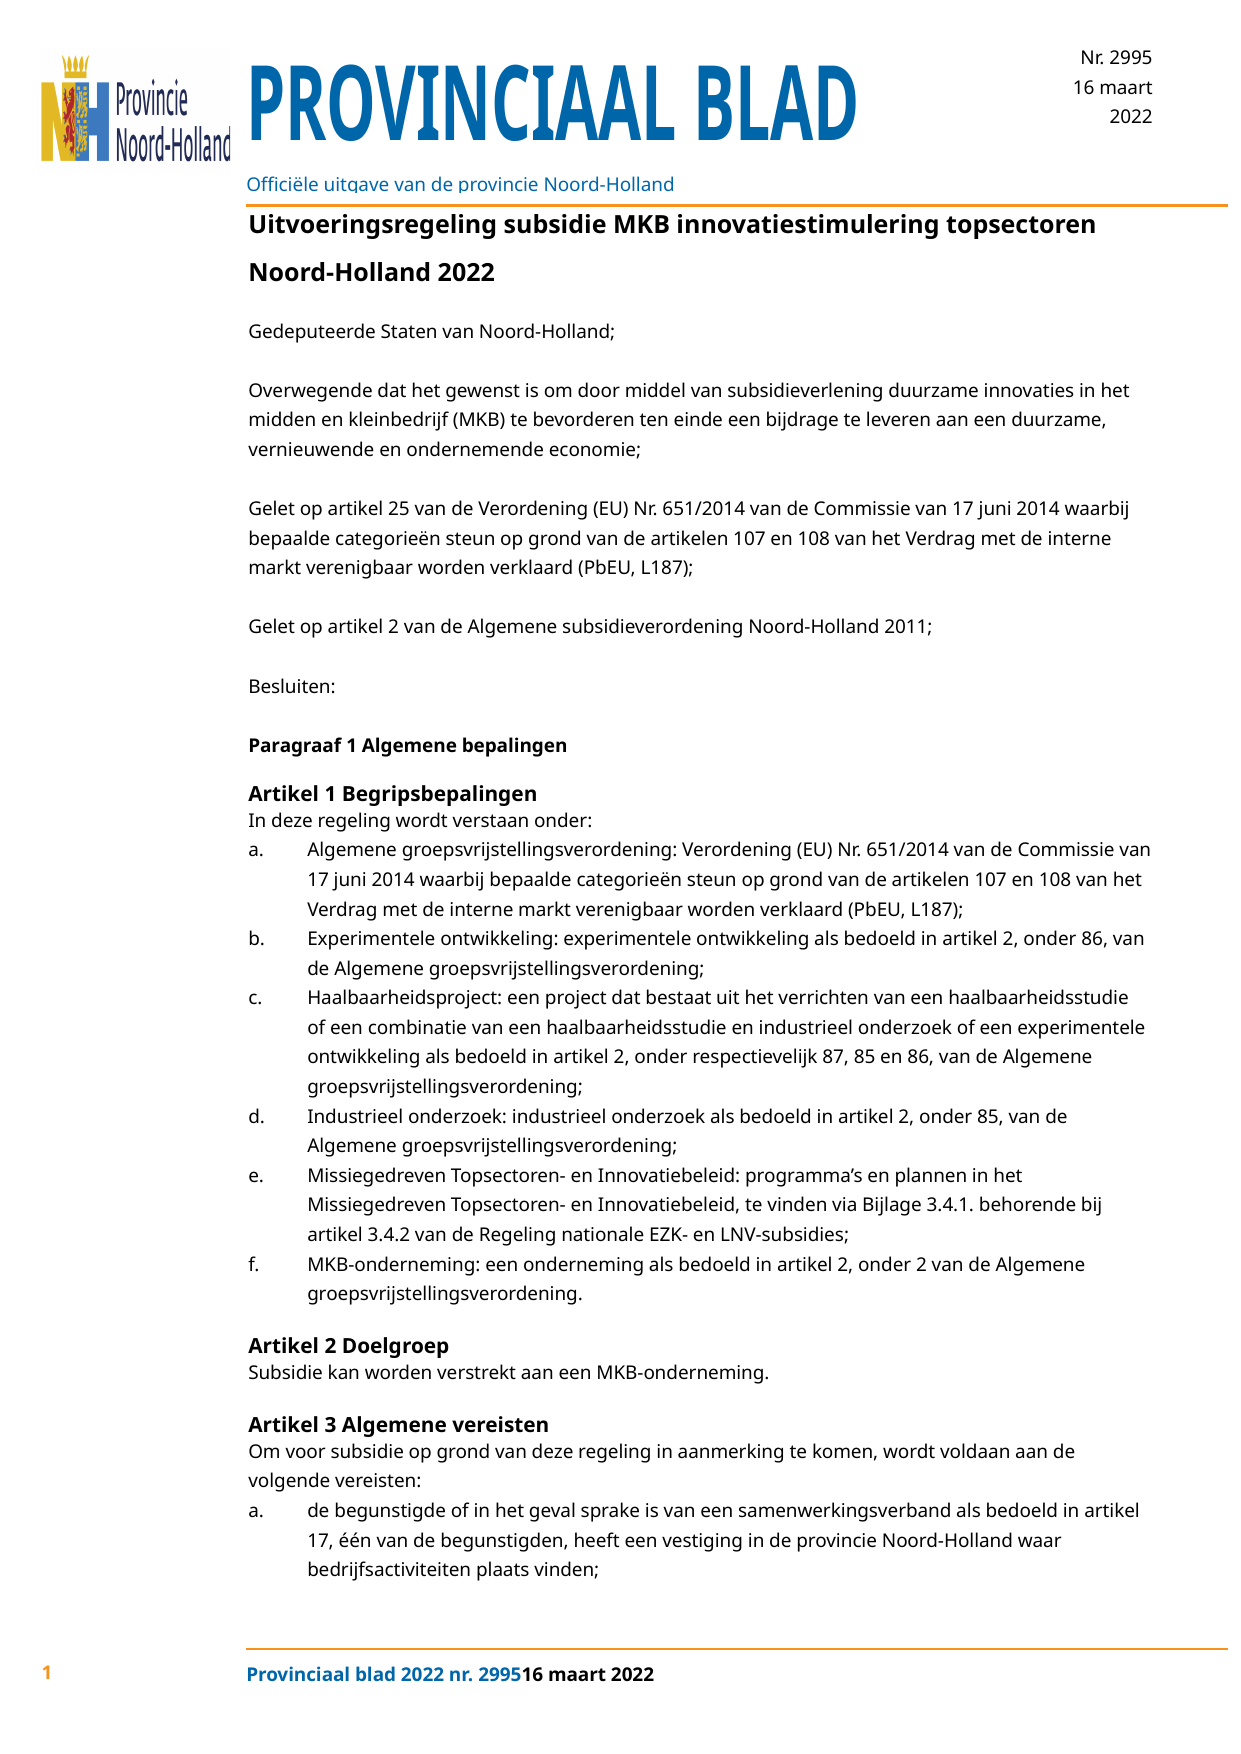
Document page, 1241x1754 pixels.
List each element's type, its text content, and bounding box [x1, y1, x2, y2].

text Om voor subsidie op grond van deze regeling in aanmerking te komen, wordt voldaan aan de volgende vereisten: [248, 1438, 1152, 1493]
text Gedeputeerde Staten van Noord-Holland; [248, 318, 1152, 344]
text In deze regeling wordt verstaan onder: [248, 807, 1152, 833]
text Overwegende dat het gewenst is om door middel van subsidieverlening duurzame innovaties in het midden en kleinbedrijf (MKB) te bevorderen ten einde een bijdrage te leveren aan een duurzame, vernieuwende en ondernemende economie; [248, 377, 1152, 462]
text Uitvoeringsregeling subsidie MKB innovatiestimulering topsectoren Noord-Holland 2022 [248, 207, 1152, 288]
list Algemene groepsvrijstellingsverordening: Verordening (EU) Nr. 651/2014 van de Commissie van 17 juni 2014 waarbij bepaalde categorieën steun op grond van de artikelen 107 en 108 van het Verdrag met de interne markt verenigbaar worden verklaard (PbEU, L187); [248, 837, 1152, 922]
text Paragraaf 1 Algemene bepalingen [248, 732, 1152, 758]
list de begunstigde of in het geval sprake is van een samenwerkingsverband als bedoeld in artikel 17, één van de begunstigden, heeft een vestiging in de provincie Noord-Holland waar bedrijfsactiviteiten plaats vinden; [248, 1497, 1152, 1582]
text Subsidie kan worden verstrekt aan een MKB-onderneming. [248, 1359, 1152, 1385]
text Besluiten: [248, 673, 1152, 699]
text Gelet op artikel 25 van de Verordening (EU) Nr. 651/2014 van de Commissie van 17 juni 2014 waarbij bepaalde categorieën steun op grond van de artikelen 107 en 108 van het Verdrag met de interne markt verenigbaar worden verklaard (PbEU, L187); [248, 495, 1152, 580]
list Missiegedreven Topsectoren- en Innovatiebeleid: programma’s en plannen in het Missiegedreven Topsectoren- en Innovatiebeleid, te vinden via Bijlage 3.4.1. behorende bij artikel 3.4.2 van de Regeling nationale EZK- en LNV-subsidies; [248, 1162, 1152, 1247]
list Haalbaarheidsproject: een project dat bestaat uit het verrichten van een haalbaarheidsstudie of een combinatie van een haalbaarheidsstudie en industrieel onderzoek of een experimentele ontwikkeling als bedoeld in artikel 2, onder respectievelijk 87, 85 en 86, van de Algemene groepsvrijstellingsverordening; [248, 984, 1152, 1099]
text Gelet op artikel 2 van de Algemene subsidieverordening Noord-Holland 2011; [248, 614, 1152, 639]
text Artikel 2 Doelgroep [248, 1331, 1152, 1359]
list Industrieel onderzoek: industrieel onderzoek als bedoeld in artikel 2, onder 85, van de Algemene groepsvrijstellingsverordening; [248, 1103, 1152, 1158]
text Artikel 1 Begripsbepalingen [248, 779, 1152, 807]
picture [41, 47, 231, 172]
list Experimentele ontwikkeling: experimentele ontwikkeling als bedoeld in artikel 2, onder 86, van de Algemene groepsvrijstellingsverordening; [248, 925, 1152, 981]
list MKB-onderneming: een onderneming als bedoeld in artikel 2, onder 2 van de Algemene groepsvrijstellingsverordening. [248, 1251, 1152, 1306]
text Artikel 3 Algemene vereisten [248, 1410, 1152, 1438]
